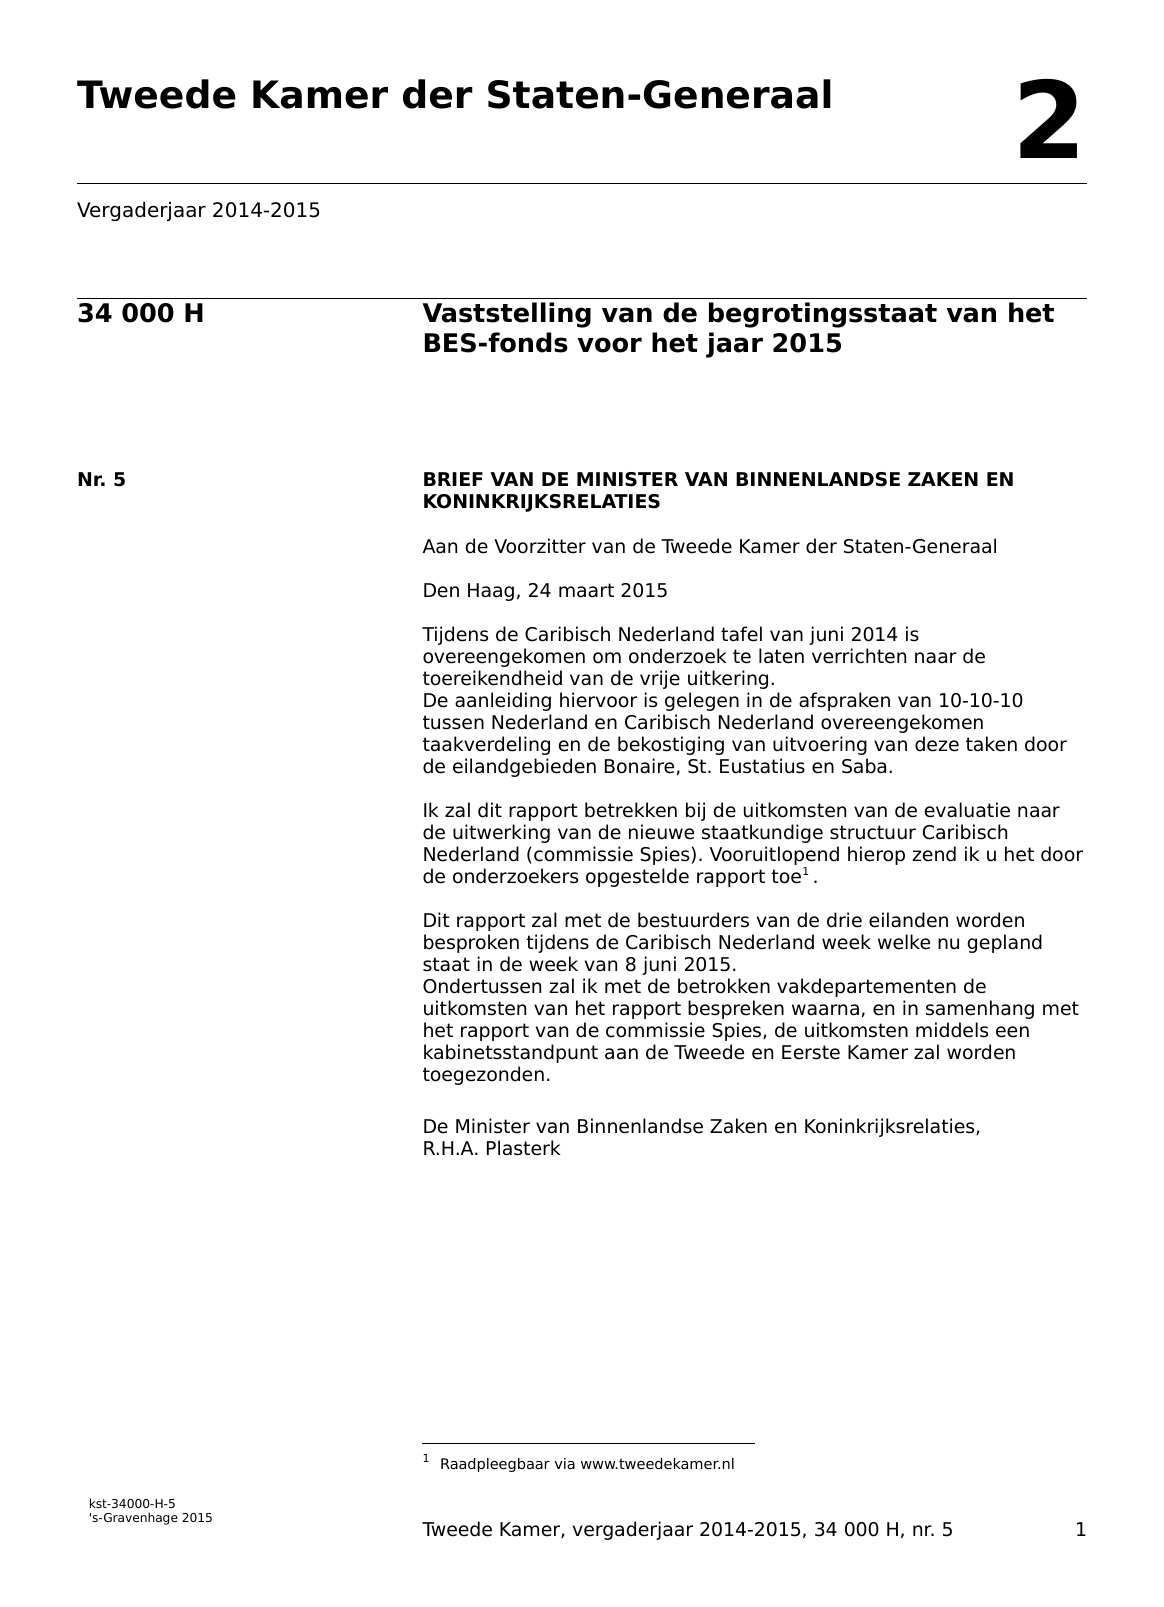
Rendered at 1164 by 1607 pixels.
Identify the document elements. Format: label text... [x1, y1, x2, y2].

table_cell Vergaderjaar 2014-2015 [77, 184, 1087, 298]
text Dit rapport zal met de bestuurders van de drie eilanden worden besproken tijdens de Caribisch Nederland week welke nu gepland staat in de week van 8 juni 2015. [422, 910, 1087, 976]
text De Minister van Binnenlandse Zaken en Koninkrijksrelaties, R.H.A. Plasterk [422, 1116, 1087, 1160]
text Raadpleegbaar via www.tweedekamer.nl [422, 1452, 1087, 1474]
subtitle Nr. 5 BRIEF VAN DE MINISTER VAN BINNENLANDSE ZAKEN EN KONINKRIJKSRELATIES [77, 469, 1087, 513]
text Tijdens de Caribisch Nederland tafel van juni 2014 is overeengekomen om onderzoek te laten verrichten naar de toereikendheid van de vrije uitkering. [422, 624, 1087, 690]
table_header 2 [886, 59, 1087, 183]
text De aanleiding hiervoor is gelegen in de afspraken van 10-10-10 tussen Nederland en Caribisch Nederland overeengekomen taakverdeling en de bekostiging van uitvoering van deze taken door de eilandgebieden Bonaire, St. Eustatius en Saba. [422, 690, 1087, 778]
text Ondertussen zal ik met de betrokken vakdepartementen de uitkomsten van het rapport bespreken waarna, en in samenhang met het rapport van de commissie Spies, de uitkomsten middels een kabinetsstandpunt aan de Tweede en Eerste Kamer zal worden toegezonden. [422, 976, 1087, 1086]
text kst-34000-H-5 [88, 1497, 323, 1511]
text Den Haag, 24 maart 2015 [422, 580, 1087, 602]
subtitle 34 000 H Vaststelling van de begrotingsstaat van het BES-fonds voor het jaar 2015 [77, 299, 1087, 358]
text 's-Gravenhage 2015 [88, 1511, 323, 1525]
text Ik zal dit rapport betrekken bij de uitkomsten van de evaluatie naar de uitwerking van de nieuwe staatkundige structuur Caribisch Nederland (commissie Spies). Vooruitlopend hierop zend ik u het door de onderzoekers opgestelde rapport toe. [422, 800, 1087, 888]
table_header Tweede Kamer der Staten-Generaal [77, 59, 886, 183]
text Aan de Voorzitter van de Tweede Kamer der Staten-Generaal [422, 536, 1087, 557]
